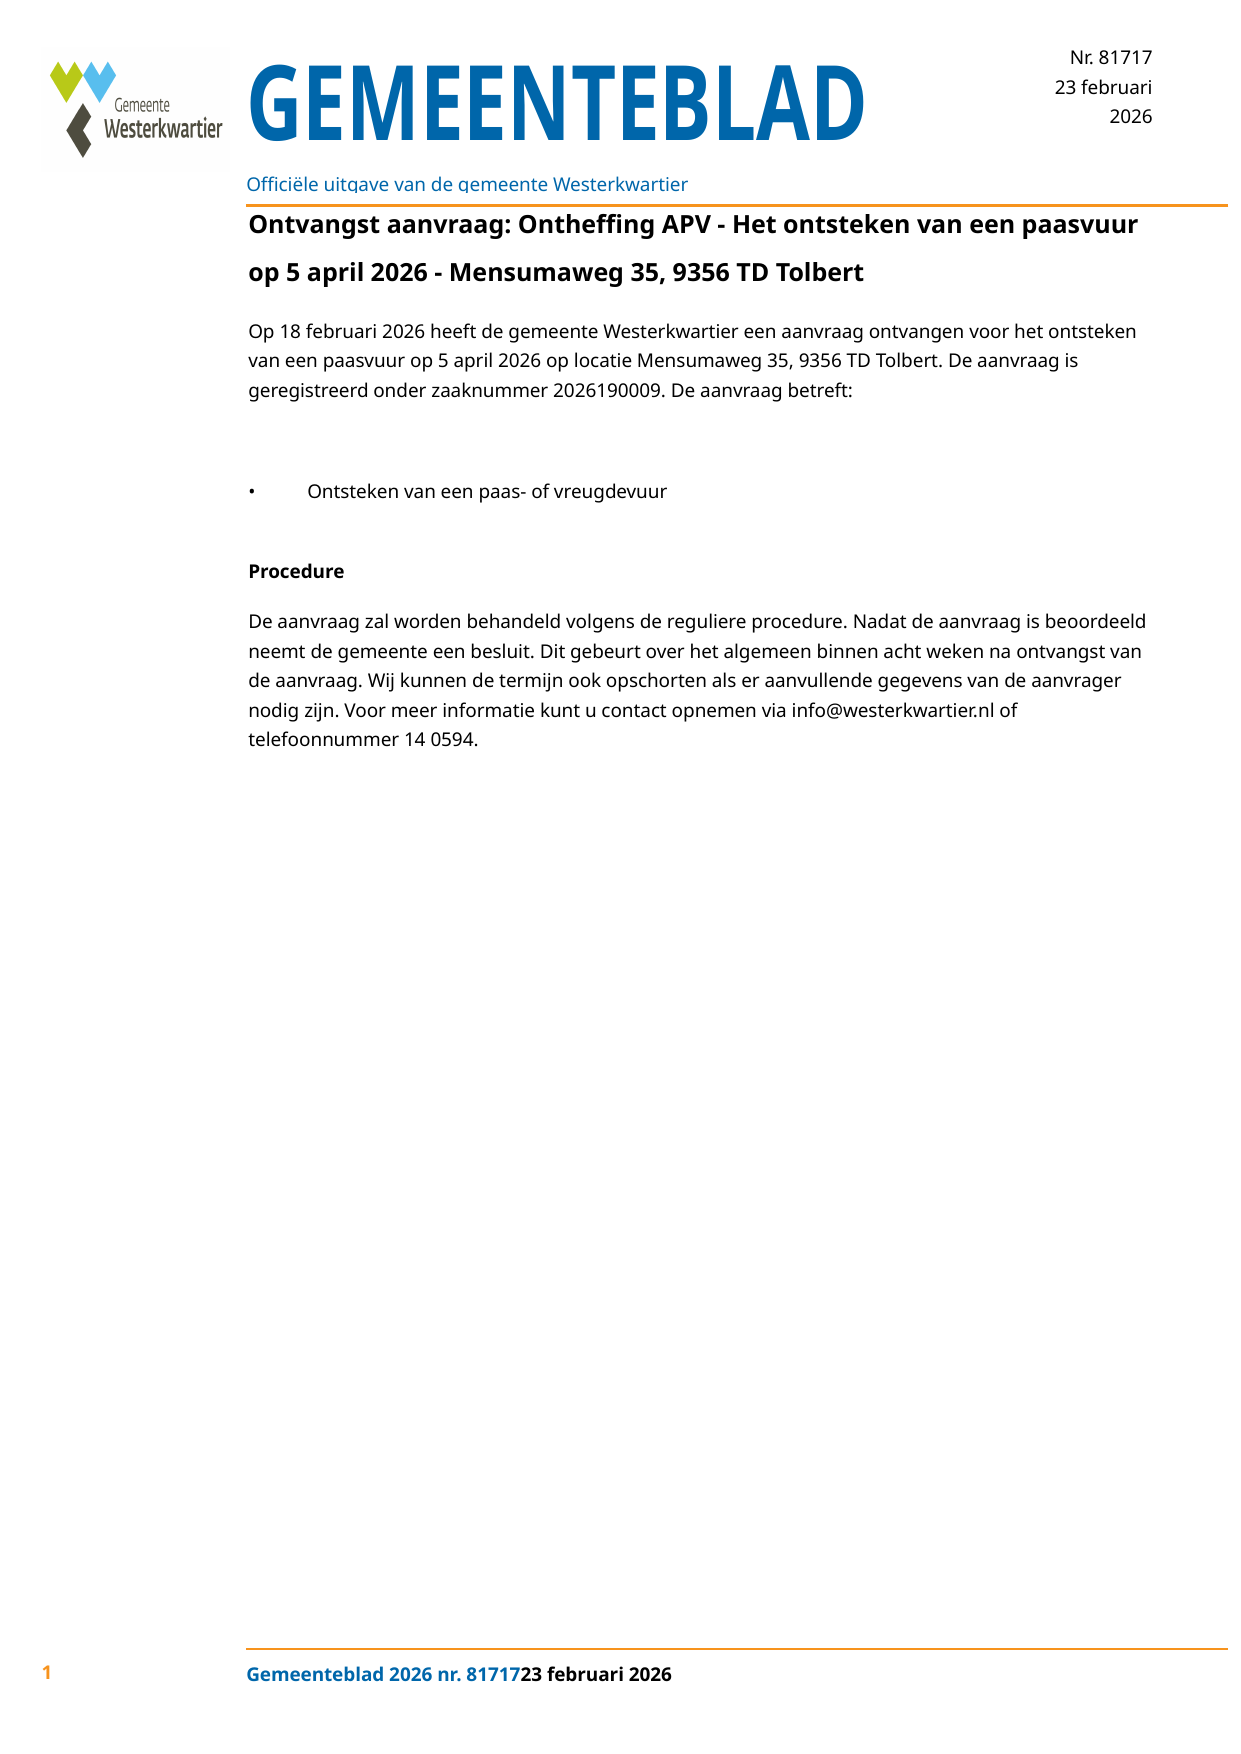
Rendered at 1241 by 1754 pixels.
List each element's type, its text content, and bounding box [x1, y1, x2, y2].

list Ontsteken van een paas- of vreugdevuur [248, 478, 1152, 504]
text Op 18 februari 2026 heeft de gemeente Westerkwartier een aanvraag ontvangen voor het ontsteken van een paasvuur op 5 april 2026 op locatie Mensumaweg 35, 9356 TD Tolbert. De aanvraag is geregistreerd onder zaaknummer 2026190009. De aanvraag betreft: [248, 318, 1152, 403]
text De aanvraag zal worden behandeld volgens de reguliere procedure. Nadat de aanvraag is beoordeeld neemt de gemeente een besluit. Dit gebeurt over het algemeen binnen acht weken na ontvangst van de aanvraag. Wij kunnen de termijn ook opschorten als er aanvullende gegevens van de aanvrager nodig zijn. Voor meer informatie kunt u contact opnemen via info@westerkwartier.nl of telefoonnummer 14 0594. [248, 608, 1152, 752]
text Ontvangst aanvraag: Ontheffing APV - Het ontsteken van een paasvuur op 5 april 2026 - Mensumaweg 35, 9356 TD Tolbert [248, 207, 1152, 288]
picture [41, 47, 231, 172]
text Procedure [248, 558, 1152, 584]
